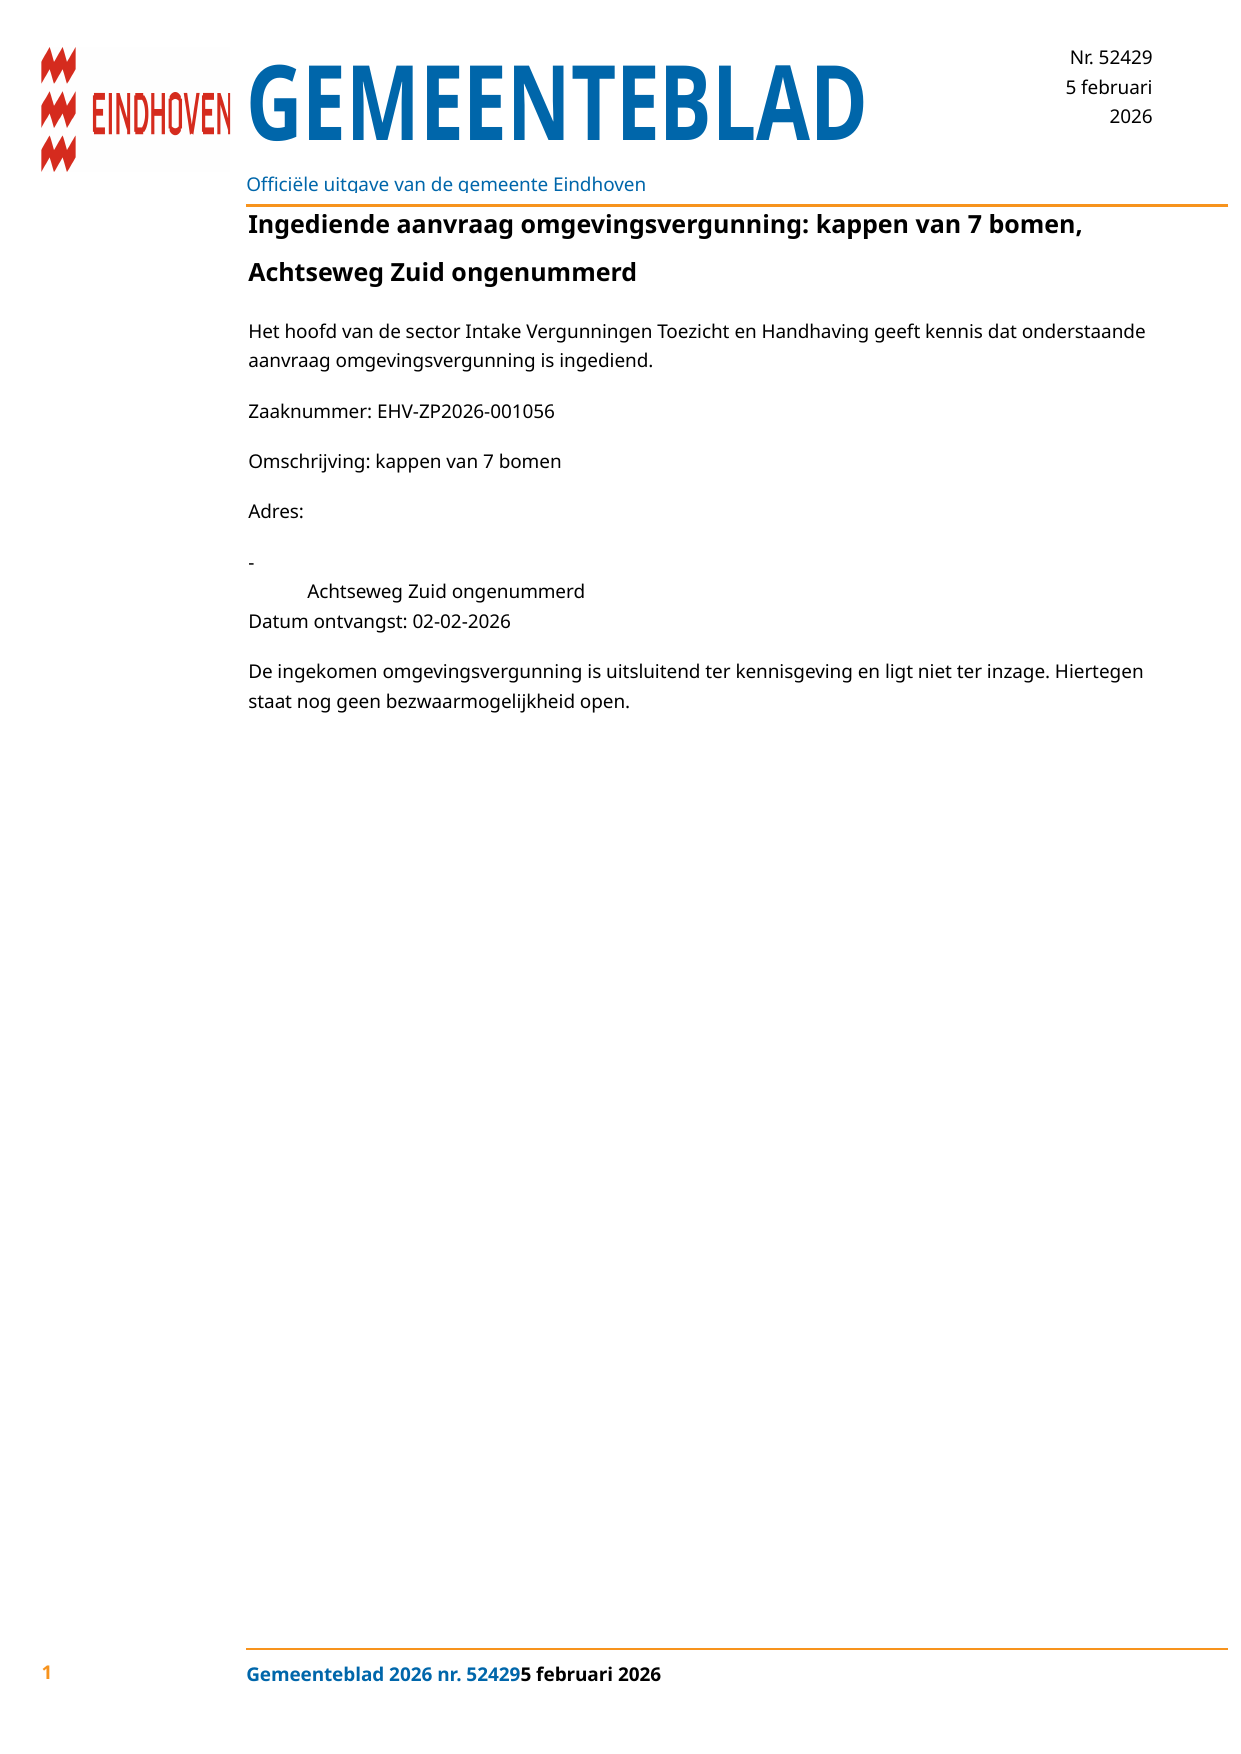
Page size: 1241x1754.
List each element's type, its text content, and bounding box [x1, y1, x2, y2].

text Zaaknummer: EHV-ZP2026-001056 [248, 398, 1152, 424]
text Datum ontvangst: 02-02-2026 [248, 608, 1152, 634]
text Adres: [248, 499, 1152, 524]
text Omschrijving: kappen van 7 bomen [248, 448, 1152, 474]
text Het hoofd van de sector Intake Vergunningen Toezicht en Handhaving geeft kennis dat onderstaande aanvraag omgevingsvergunning is ingediend. [248, 318, 1152, 373]
picture [41, 47, 231, 172]
text Ingediende aanvraag omgevingsvergunning: kappen van 7 bomen, Achtseweg Zuid ongenummerd [248, 207, 1152, 288]
text De ingekomen omgevingsvergunning is uitsluitend ter kennisgeving en ligt niet ter inzage. Hiertegen staat nog geen bezwaarmogelijkheid open. [248, 659, 1152, 714]
list Achtseweg Zuid ongenummerd [248, 579, 1152, 604]
